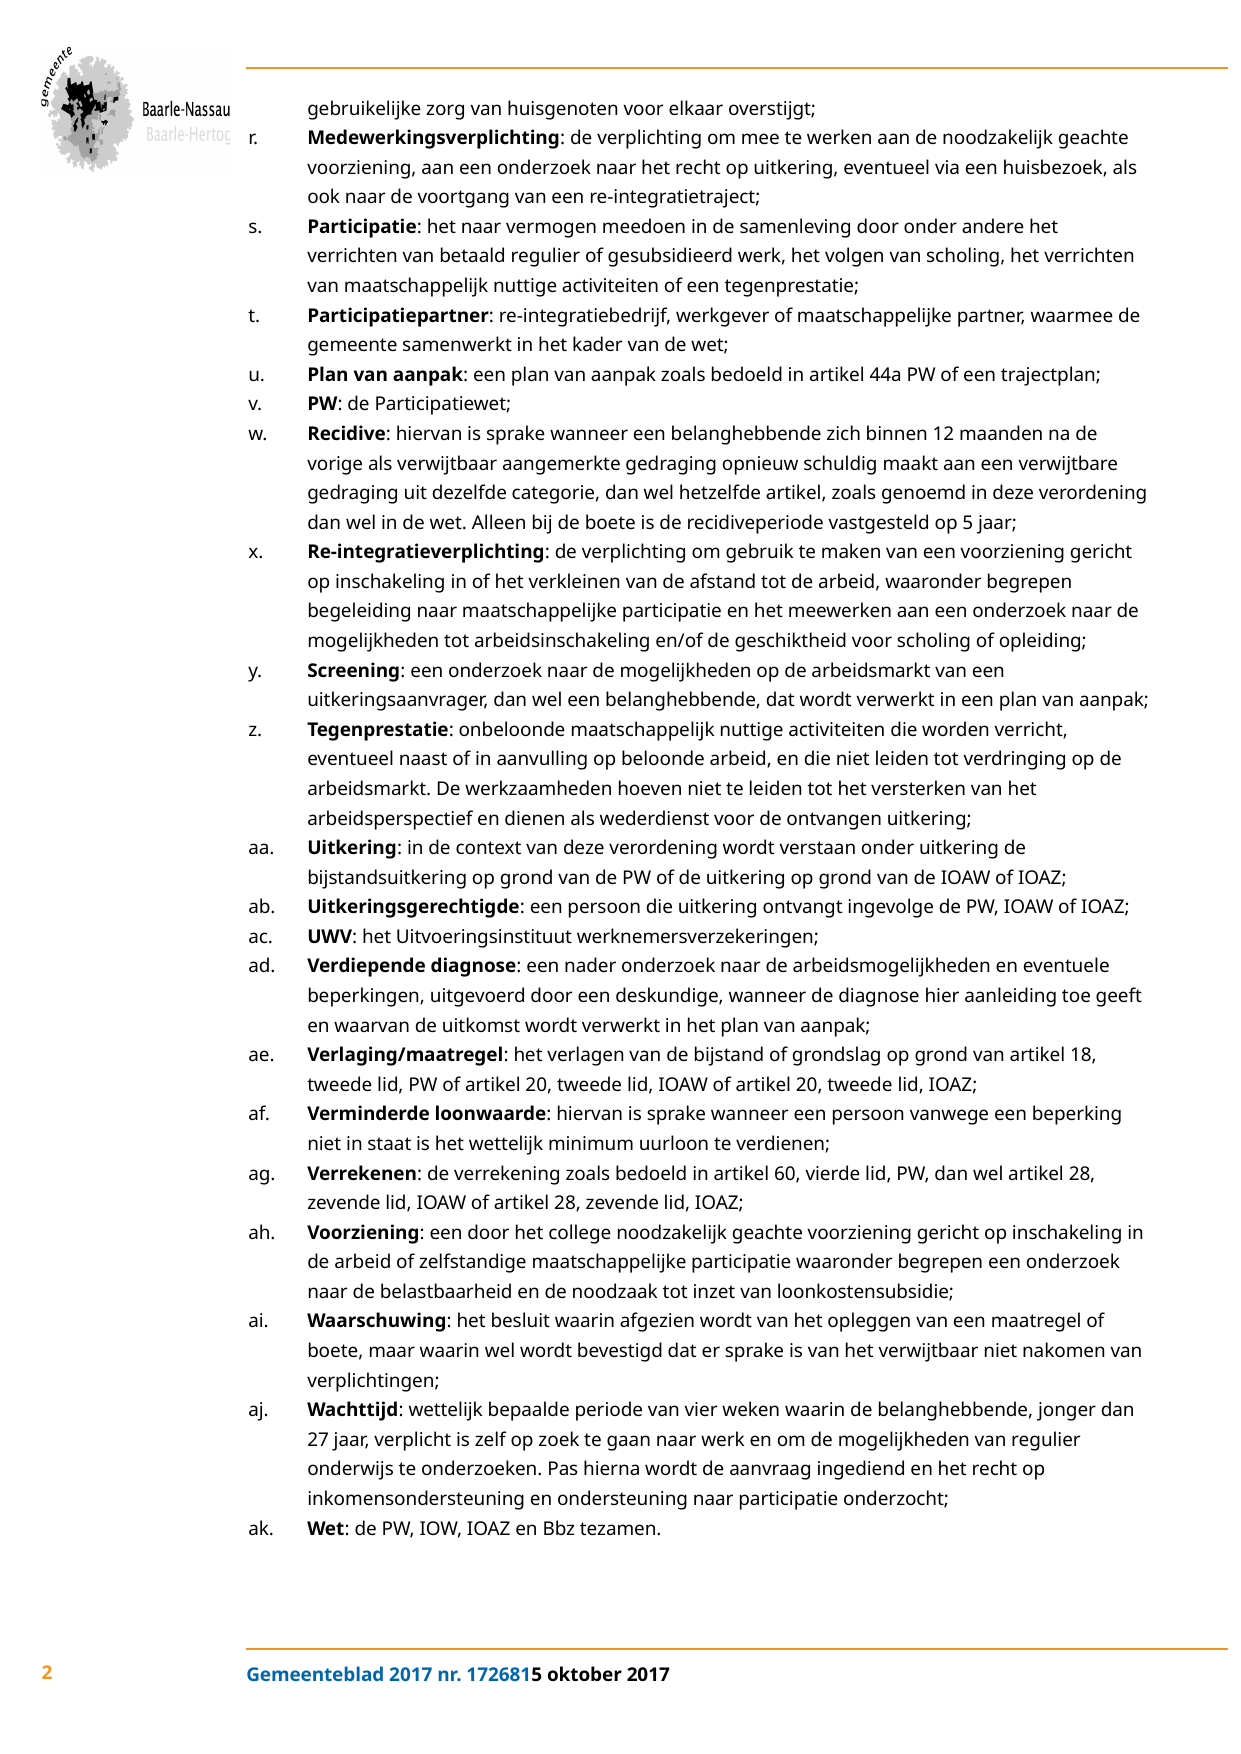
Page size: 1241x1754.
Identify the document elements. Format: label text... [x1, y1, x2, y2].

list Verdiepende diagnose: een nader onderzoek naar de arbeidsmogelijkheden en eventuele beperkingen, uitgevoerd door een deskundige, wanneer de diagnose hier aanleiding toe geeft en waarvan de uitkomst wordt verwerkt in het plan van aanpak; [248, 953, 1152, 1038]
list Participatie: het naar vermogen meedoen in de samenleving door onder andere het verrichten van betaald regulier of gesubsidieerd werk, het volgen van scholing, het verrichten van maatschappelijk nuttige activiteiten of een tegenprestatie; [248, 213, 1152, 298]
list Voorziening: een door het college noodzakelijk geachte voorziening gericht op inschakeling in de arbeid of zelfstandige maatschappelijke participatie waaronder begrepen een onderzoek naar de belastbaarheid en de noodzaak tot inzet van loonkostensubsidie; [248, 1219, 1152, 1304]
list Recidive: hiervan is sprake wanneer een belanghebbende zich binnen 12 maanden na de vorige als verwijtbaar aangemerkte gedraging opnieuw schuldig maakt aan een verwijtbare gedraging uit dezelfde categorie, dan wel hetzelfde artikel, zoals genoemd in deze verordening dan wel in de wet. Alleen bij de boete is de recidiveperiode vastgesteld op 5 jaar; [248, 420, 1152, 535]
list Uitkering: in de context van deze verordening wordt verstaan onder uitkering de bijstandsuitkering op grond van de PW of de uitkering op grond van de IOAW of IOAZ; [248, 834, 1152, 890]
list Medewerkingsverplichting: de verplichting om mee te werken aan de noodzakelijk geachte voorziening, aan een onderzoek naar het recht op uitkering, eventueel via een huisbezoek, als ook naar de voortgang van een re-integratietraject; [248, 124, 1152, 209]
list Screening: een onderzoek naar de mogelijkheden op de arbeidsmarkt van een uitkeringsaanvrager, dan wel een belanghebbende, dat wordt verwerkt in een plan van aanpak; [248, 657, 1152, 712]
list Re-integratieverplichting: de verplichting om gebruik te maken van een voorziening gericht op inschakeling in of het verkleinen van de afstand tot de arbeid, waaronder begrepen begeleiding naar maatschappelijke participatie en het meewerken aan een onderzoek naar de mogelijkheden tot arbeidsinschakeling en/of de geschiktheid voor scholing of opleiding; [248, 538, 1152, 653]
list Wachttijd: wettelijk bepaalde periode van vier weken waarin de belanghebbende, jonger dan 27 jaar, verplicht is zelf op zoek te gaan naar werk en om de mogelijkheden van regulier onderwijs te onderzoeken. Pas hierna wordt de aanvraag ingediend en het recht op inkomensondersteuning en ondersteuning naar participatie onderzocht; [248, 1396, 1152, 1511]
list Verlaging/maatregel: het verlagen van de bijstand of grondslag op grond van artikel 18, tweede lid, PW of artikel 20, tweede lid, IOAW of artikel 20, tweede lid, IOAZ; [248, 1041, 1152, 1097]
list gebruikelijke zorg van huisgenoten voor elkaar overstijgt; [248, 95, 1152, 121]
list Wet: de PW, IOW, IOAZ en Bbz tezamen. [248, 1515, 1152, 1541]
list Uitkeringsgerechtigde: een persoon die uitkering ontvangt ingevolge de PW, IOAW of IOAZ; [248, 893, 1152, 919]
list Verrekenen: de verrekening zoals bedoeld in artikel 60, vierde lid, PW, dan wel artikel 28, zevende lid, IOAW of artikel 28, zevende lid, IOAZ; [248, 1160, 1152, 1215]
list Tegenprestatie: onbeloonde maatschappelijk nuttige activiteiten die worden verricht, eventueel naast of in aanvulling op beloonde arbeid, en die niet leiden tot verdringing op de arbeidsmarkt. De werkzaamheden hoeven niet te leiden tot het versterken van het arbeidsperspectief en dienen als wederdienst voor de ontvangen uitkering; [248, 716, 1152, 831]
list Waarschuwing: het besluit waarin afgezien wordt van het opleggen van een maatregel of boete, maar waarin wel wordt bevestigd dat er sprake is van het verwijtbaar niet nakomen van verplichtingen; [248, 1308, 1152, 1393]
list Verminderde loonwaarde: hiervan is sprake wanneer een persoon vanwege een beperking niet in staat is het wettelijk minimum uurloon te verdienen; [248, 1101, 1152, 1156]
picture [41, 47, 231, 172]
list Plan van aanpak: een plan van aanpak zoals bedoeld in artikel 44a PW of een trajectplan; [248, 361, 1152, 387]
list PW: de Participatiewet; [248, 391, 1152, 416]
list UWV: het Uitvoeringsinstituut werknemersverzekeringen; [248, 923, 1152, 949]
list Participatiepartner: re-integratiebedrijf, werkgever of maatschappelijke partner, waarmee de gemeente samenwerkt in het kader van de wet; [248, 302, 1152, 357]
